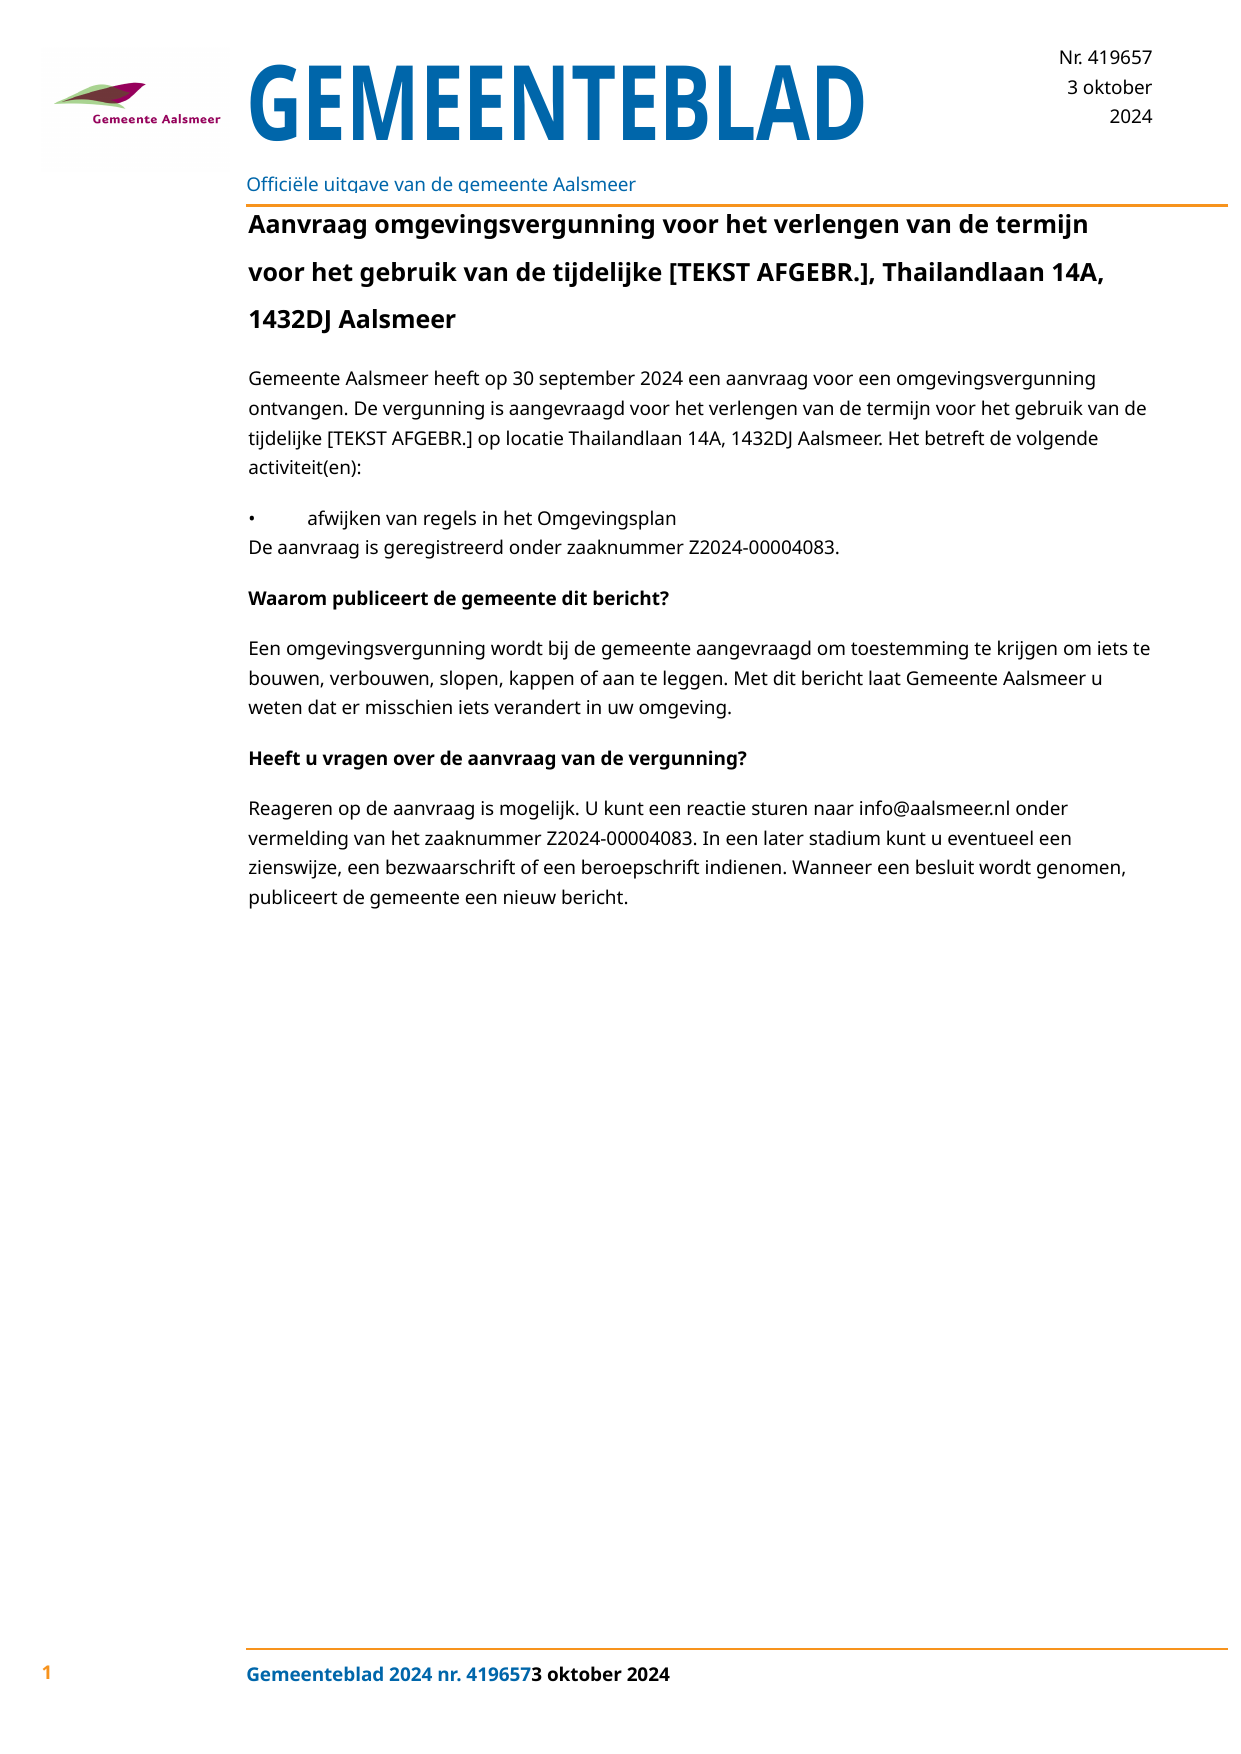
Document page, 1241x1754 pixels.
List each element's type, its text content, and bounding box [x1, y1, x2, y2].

list afwijken van regels in het Omgevingsplan [248, 505, 1152, 530]
text Een omgevingsvergunning wordt bij de gemeente aangevraagd om toestemming te krijgen om iets te bouwen, verbouwen, slopen, kappen of aan te leggen. Met dit bericht laat Gemeente Aalsmeer u weten dat er misschien iets verandert in uw omgeving. [248, 635, 1152, 720]
text Reageren op de aanvraag is mogelijk. U kunt een reactie sturen naar info@aalsmeer.nl onder vermelding van het zaaknummer Z2024-00004083. In een later stadium kunt u eventueel een zienswijze, een bezwaarschrift of een beroepschrift indienen. Wanneer een besluit wordt genomen, publiceert de gemeente een nieuw bericht. [248, 795, 1152, 909]
text De aanvraag is geregistreerd onder zaaknummer Z2024-00004083. [248, 534, 1152, 560]
text Gemeente Aalsmeer heeft op 30 september 2024 een aanvraag voor een omgevingsvergunning ontvangen. De vergunning is aangevraagd voor het verlengen van de termijn voor het gebruik van de tijdelijke [TEKST AFGEBR.] op locatie Thailandlaan 14A, 1432DJ Aalsmeer. Het betreft de volgende activiteit(en): [248, 366, 1152, 480]
picture [41, 47, 231, 172]
text Waarom publiceert de gemeente dit bericht? [248, 585, 1152, 610]
text Heeft u vragen over de aanvraag van de vergunning? [248, 745, 1152, 770]
text Aanvraag omgevingsvergunning voor het verlengen van de termijn voor het gebruik van de tijdelijke [TEKST AFGEBR.], Thailandlaan 14A, 1432DJ Aalsmeer [248, 207, 1152, 336]
